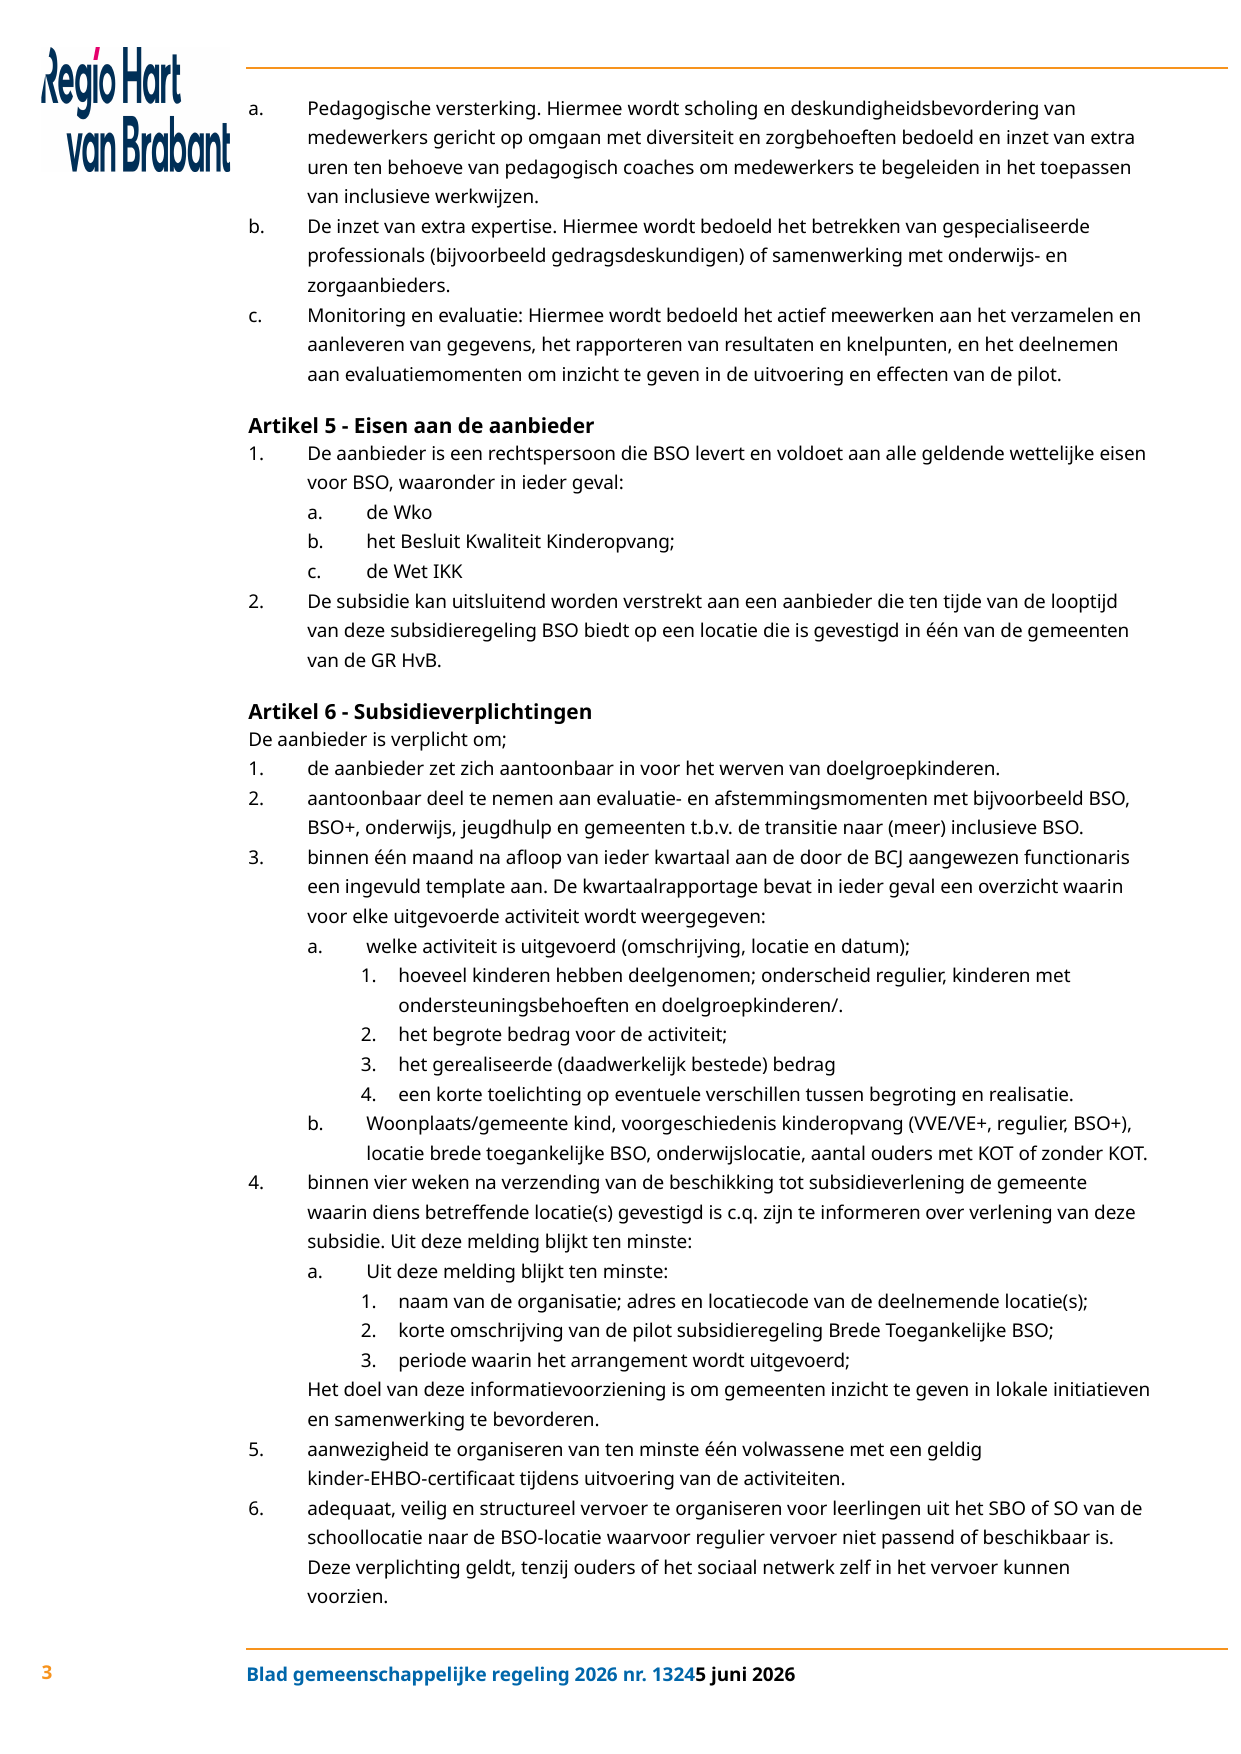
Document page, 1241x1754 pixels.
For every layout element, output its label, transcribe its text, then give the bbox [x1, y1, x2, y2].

list binnen één maand na afloop van ieder kwartaal aan de door de BCJ aangewezen functionaris een ingevuld template aan. De kwartaalrapportage bevat in ieder geval een overzicht waarin voor elke uitgevoerde activiteit wordt weergegeven: [248, 844, 1152, 929]
text Artikel 5 - Eisen aan de aanbieder [248, 411, 1152, 440]
list het gerealiseerde (daadwerkelijk bestede) bedrag [361, 1051, 1152, 1077]
list Uit deze melding blijkt ten minste: [307, 1258, 1152, 1284]
list de Wko [307, 499, 1152, 525]
list adequaat, veilig en structureel vervoer te organiseren voor leerlingen uit het SBO of SO van de schoollocatie naar de BSO‑locatie waarvoor regulier vervoer niet passend of beschikbaar is. Deze verplichting geldt, tenzij ouders of het sociaal netwerk zelf in het vervoer kunnen voorzien. [248, 1495, 1152, 1609]
list hoeveel kinderen hebben deelgenomen; onderscheid regulier, kinderen met ondersteuningsbehoeften en doelgroepkinderen/. [361, 962, 1152, 1018]
list De subsidie kan uitsluitend worden verstrekt aan een aanbieder die ten tijde van de looptijd van deze subsidieregeling BSO biedt op een locatie die is gevestigd in één van de gemeenten van de GR HvB. [248, 588, 1152, 673]
list de Wet IKK [307, 558, 1152, 584]
text De aanbieder is verplicht om; [248, 726, 1152, 752]
list de aanbieder zet zich aantoonbaar in voor het werven van doelgroepkinderen. [248, 755, 1152, 781]
list aanwezigheid te organiseren van ten minste één volwassene met een geldig kinder‑EHBO‑certificaat tijdens uitvoering van de activiteiten. [248, 1436, 1152, 1491]
picture [41, 47, 231, 172]
list het Besluit Kwaliteit Kinderopvang; [307, 529, 1152, 554]
list aantoonbaar deel te nemen aan evaluatie- en afstemmingsmomenten met bijvoorbeeld BSO, BSO+, onderwijs, jeugdhulp en gemeenten t.b.v. de transitie naar (meer) inclusieve BSO. [248, 785, 1152, 840]
list De inzet van extra expertise. Hiermee wordt bedoeld het betrekken van gespecialiseerde professionals (bijvoorbeeld gedragsdeskundigen) of samenwerking met onderwijs- en zorgaanbieders. [248, 213, 1152, 298]
list Monitoring en evaluatie: Hiermee wordt bedoeld het actief meewerken aan het verzamelen en aanleveren van gegevens, het rapporteren van resultaten en knelpunten, en het deelnemen aan evaluatiemomenten om inzicht te geven in de uitvoering en effecten van de pilot. [248, 302, 1152, 387]
list binnen vier weken na verzending van de beschikking tot subsidieverlening de gemeente waarin diens betreffende locatie(s) gevestigd is c.q. zijn te informeren over verlening van deze subsidie. Uit deze melding blijkt ten minste: [248, 1169, 1152, 1254]
list het begrote bedrag voor de activiteit; [361, 1022, 1152, 1047]
text Artikel 6 - Subsidieverplichtingen [248, 697, 1152, 726]
list een korte toelichting op eventuele verschillen tussen begroting en realisatie. [361, 1081, 1152, 1107]
list Het doel van deze informatievoorziening is om gemeenten inzicht te geven in lokale initiatieven en samenwerking te bevorderen. [248, 1377, 1152, 1432]
list korte omschrijving van de pilot subsidieregeling Brede Toegankelijke BSO; [361, 1317, 1152, 1343]
list Pedagogische versterking. Hiermee wordt scholing en deskundigheidsbevordering van medewerkers gericht op omgaan met diversiteit en zorgbehoeften bedoeld en inzet van extra uren ten behoeve van pedagogisch coaches om medewerkers te begeleiden in het toepassen van inclusieve werkwijzen. [248, 95, 1152, 209]
list welke activiteit is uitgevoerd (omschrijving, locatie en datum); [307, 933, 1152, 959]
list Woonplaats/gemeente kind, voorgeschiedenis kinderopvang (VVE/VE+, regulier, BSO+), locatie brede toegankelijke BSO, onderwijslocatie, aantal ouders met KOT of zonder KOT. [307, 1110, 1152, 1166]
list De aanbieder is een rechtspersoon die BSO levert en voldoet aan alle geldende wettelijke eisen voor BSO, waaronder in ieder geval: [248, 440, 1152, 495]
list periode waarin het arrangement wordt uitgevoerd; [361, 1347, 1152, 1373]
list naam van de organisatie; adres en locatiecode van de deelnemende locatie(s); [361, 1288, 1152, 1314]
